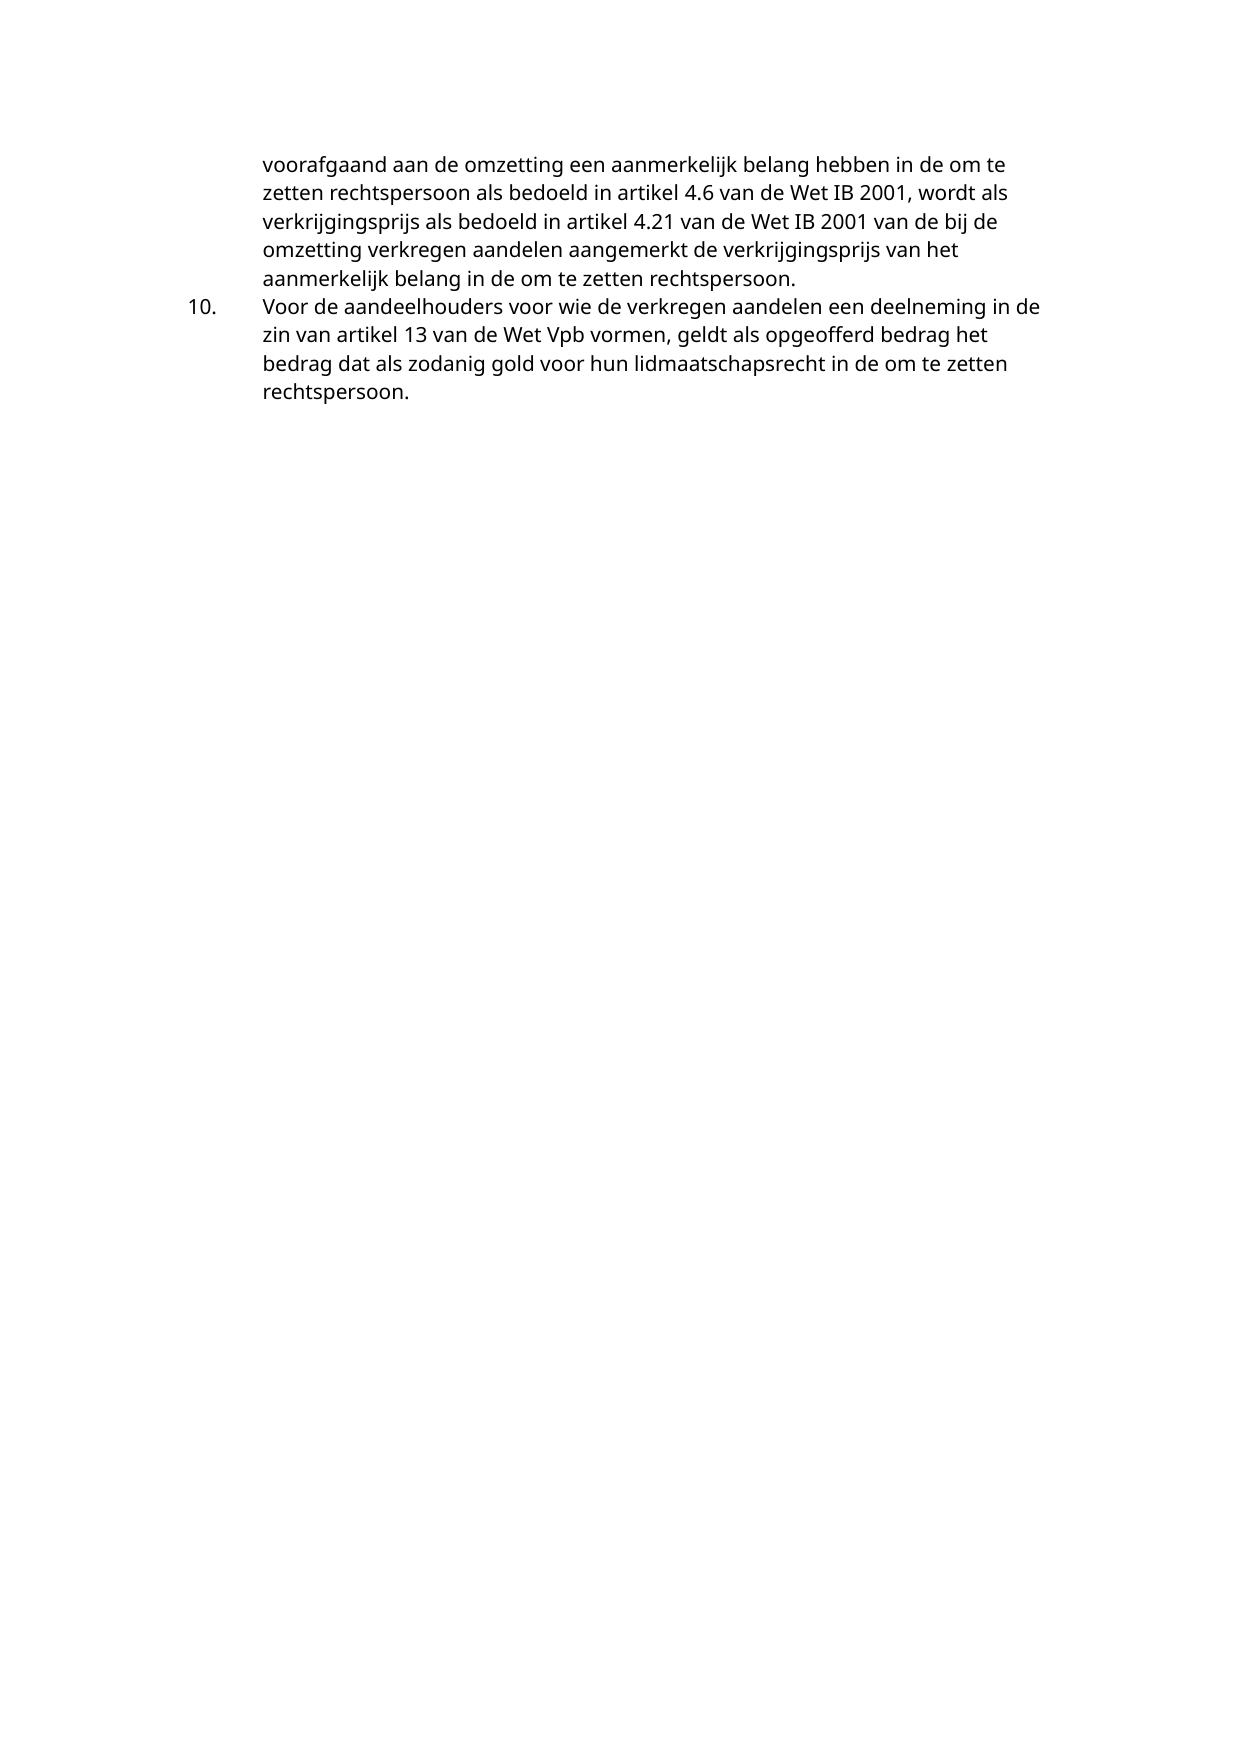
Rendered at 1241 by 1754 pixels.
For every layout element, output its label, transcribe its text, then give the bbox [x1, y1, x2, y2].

list voorafgaand aan de omzetting een aanmerkelijk belang hebben in de om te zetten rechtspersoon als bedoeld in artikel 4.6 van de Wet IB 2001, wordt als verkrijgingsprijs als bedoeld in artikel 4.21 van de Wet IB 2001 van de bij de omzetting verkregen aandelen aangemerkt de verkrijgingsprijs van het aanmerkelijk belang in de om te zetten rechtspersoon. [187, 150, 1053, 292]
list Voor de aandeelhouders voor wie de verkregen aandelen een deelneming in de zin van artikel 13 van de Wet Vpb vormen, geldt als opgeofferd bedrag het bedrag dat als zodanig gold voor hun lidmaatschapsrecht in de om te zetten rechtspersoon. [187, 292, 1053, 406]
